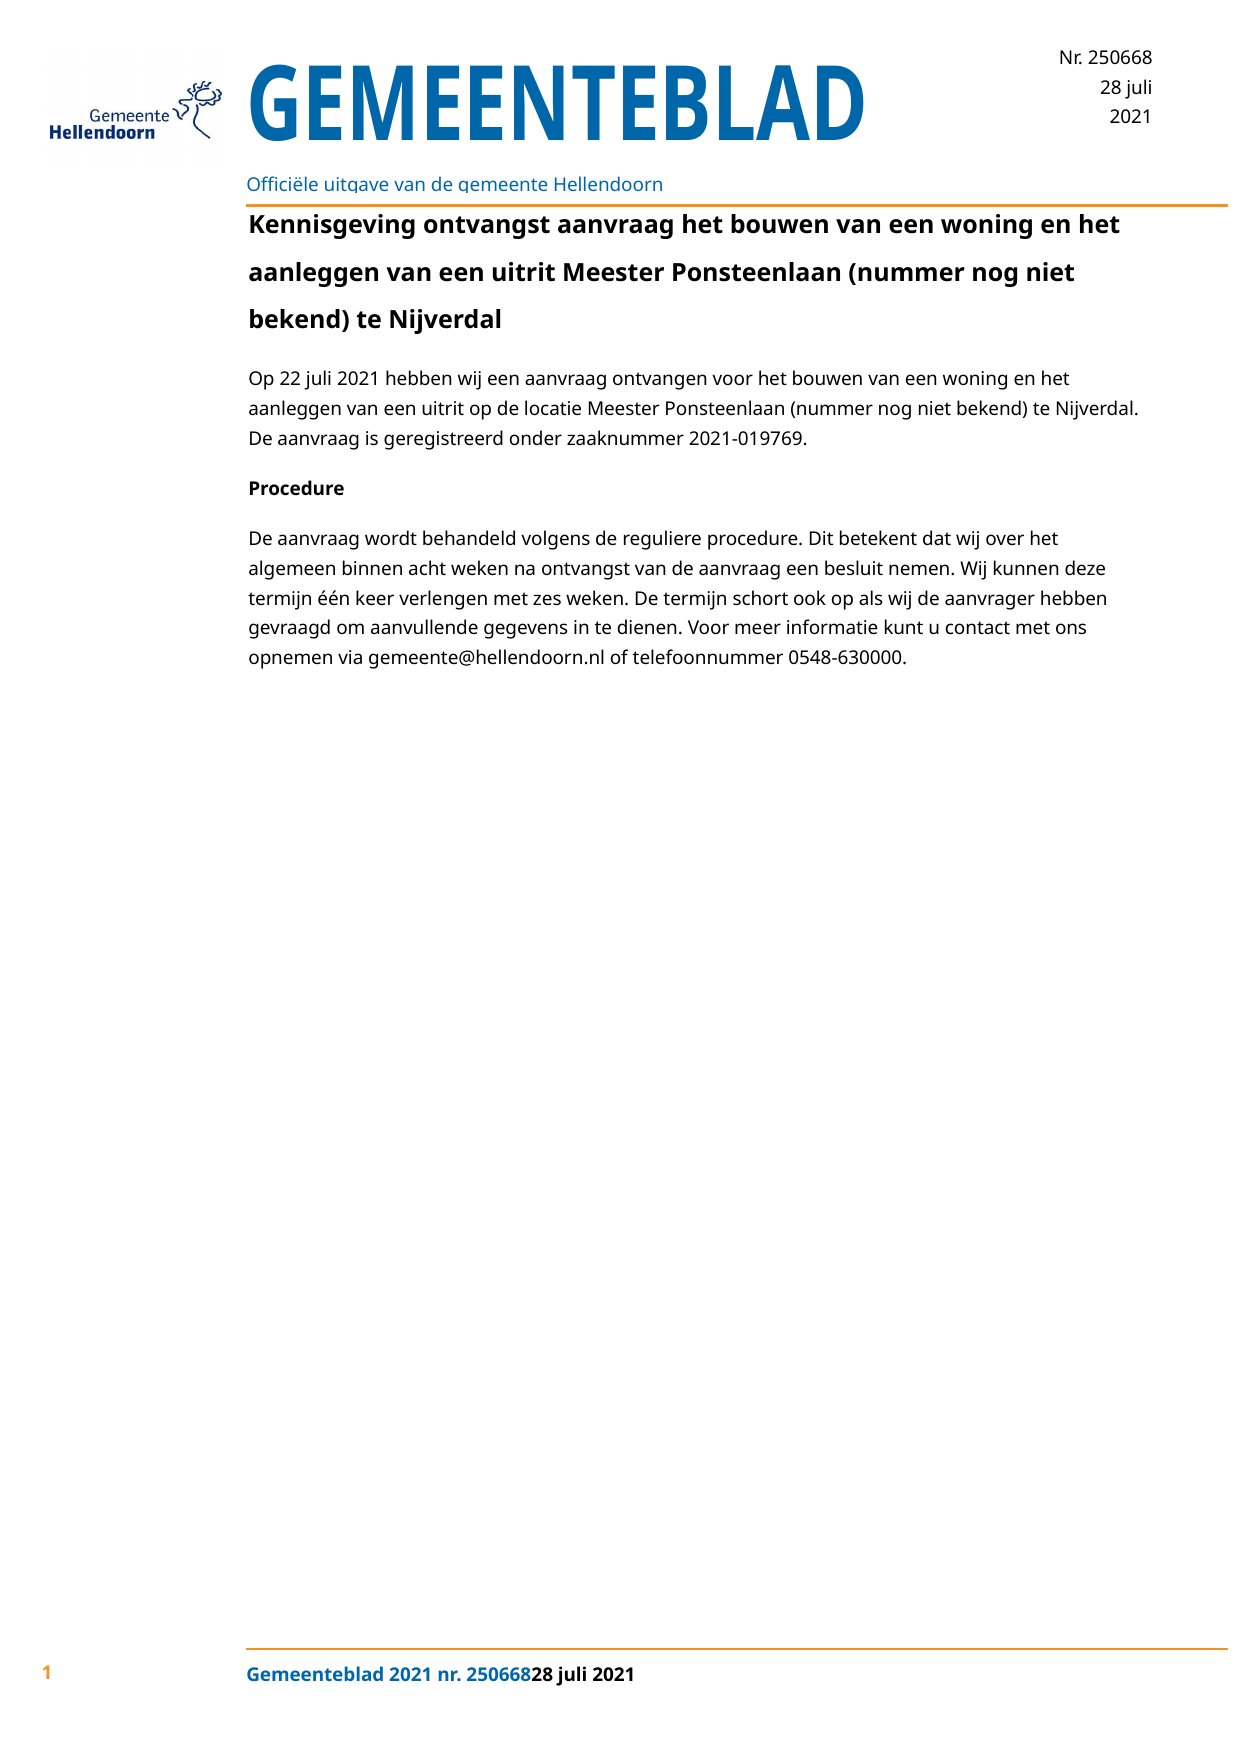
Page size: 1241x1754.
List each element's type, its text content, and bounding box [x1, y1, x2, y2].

picture [41, 47, 231, 172]
text Op 22 juli 2021 hebben wij een aanvraag ontvangen voor het bouwen van een woning en het aanleggen van een uitrit op de locatie Meester Ponsteenlaan (nummer nog niet bekend) te Nijverdal. De aanvraag is geregistreerd onder zaaknummer 2021-019769. [248, 366, 1152, 450]
text Procedure [248, 475, 1152, 501]
text De aanvraag wordt behandeld volgens de reguliere procedure. Dit betekent dat wij over het algemeen binnen acht weken na ontvangst van de aanvraag een besluit nemen. Wij kunnen deze termijn één keer verlengen met zes weken. De termijn schort ook op als wij de aanvrager hebben gevraagd om aanvullende gegevens in te dienen. Voor meer informatie kunt u contact met ons opnemen via gemeente@hellendoorn.nl of telefoonnummer 0548-630000. [248, 526, 1152, 669]
text Kennisgeving ontvangst aanvraag het bouwen van een woning en het aanleggen van een uitrit Meester Ponsteenlaan (nummer nog niet bekend) te Nijverdal [248, 207, 1152, 336]
